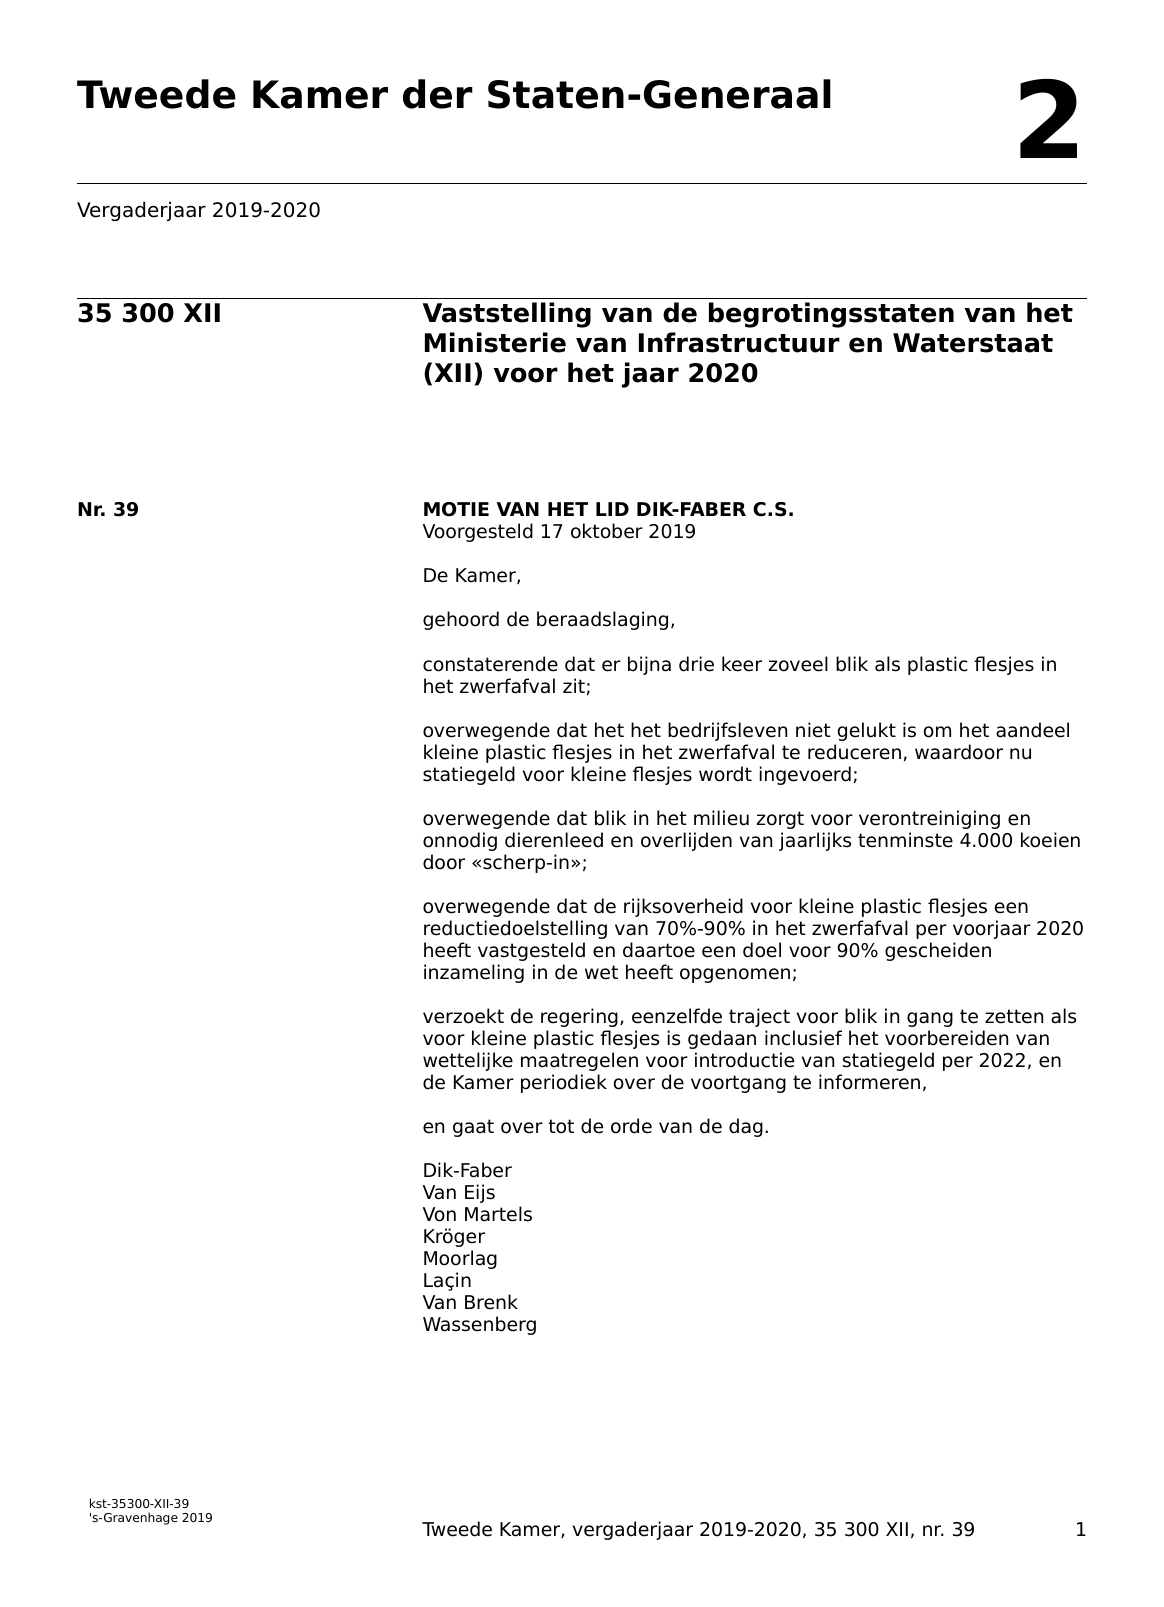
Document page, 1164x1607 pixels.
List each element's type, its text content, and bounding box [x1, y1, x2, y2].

text Laçin [422, 1270, 1087, 1292]
text kst-35300-XII-39 [88, 1497, 323, 1511]
text Van Brenk [422, 1292, 1087, 1314]
text overwegende dat het het bedrijfsleven niet gelukt is om het aandeel kleine plastic flesjes in het zwerfafval te reduceren, waardoor nu statiegeld voor kleine flesjes wordt ingevoerd; [422, 720, 1087, 786]
text De Kamer, [422, 565, 1087, 587]
text 's-Gravenhage 2019 [88, 1511, 323, 1525]
subtitle 35 300 XII Vaststelling van de begrotingsstaten van het Ministerie van Infrastructuur en Waterstaat (XII) voor het jaar 2020 [77, 299, 1087, 388]
text Kröger [422, 1226, 1087, 1248]
text gehoord de beraadslaging, [422, 609, 1087, 631]
text Moorlag [422, 1248, 1087, 1270]
text verzoekt de regering, eenzelfde traject voor blik in gang te zetten als voor kleine plastic flesjes is gedaan inclusief het voorbereiden van wettelijke maatregelen voor introductie van statiegeld per 2022, en de Kamer periodiek over de voortgang te informeren, [422, 1006, 1087, 1094]
text constaterende dat er bijna drie keer zoveel blik als plastic flesjes in het zwerfafval zit; [422, 653, 1087, 697]
text Wassenberg [422, 1314, 1087, 1336]
table_cell Vergaderjaar 2019-2020 [77, 184, 1087, 298]
table_header 2 [886, 59, 1087, 183]
text Dik-Faber [422, 1160, 1087, 1182]
text Van Eijs [422, 1182, 1087, 1204]
text overwegende dat de rijksoverheid voor kleine plastic flesjes een reductiedoelstelling van 70%-90% in het zwerfafval per voorjaar 2020 heeft vastgesteld en daartoe een doel voor 90% gescheiden inzameling in de wet heeft opgenomen; [422, 896, 1087, 984]
subtitle Nr. 39 MOTIE VAN HET LID DIK-FABER C.S. [77, 499, 1087, 521]
text Voorgesteld 17 oktober 2019 [422, 521, 1087, 543]
table_header Tweede Kamer der Staten-Generaal [77, 59, 886, 183]
text Von Martels [422, 1204, 1087, 1226]
text overwegende dat blik in het milieu zorgt voor verontreiniging en onnodig dierenleed en overlijden van jaarlijks tenminste 4.000 koeien door «scherp-in»; [422, 808, 1087, 874]
text en gaat over tot de orde van de dag. [422, 1116, 1087, 1138]
